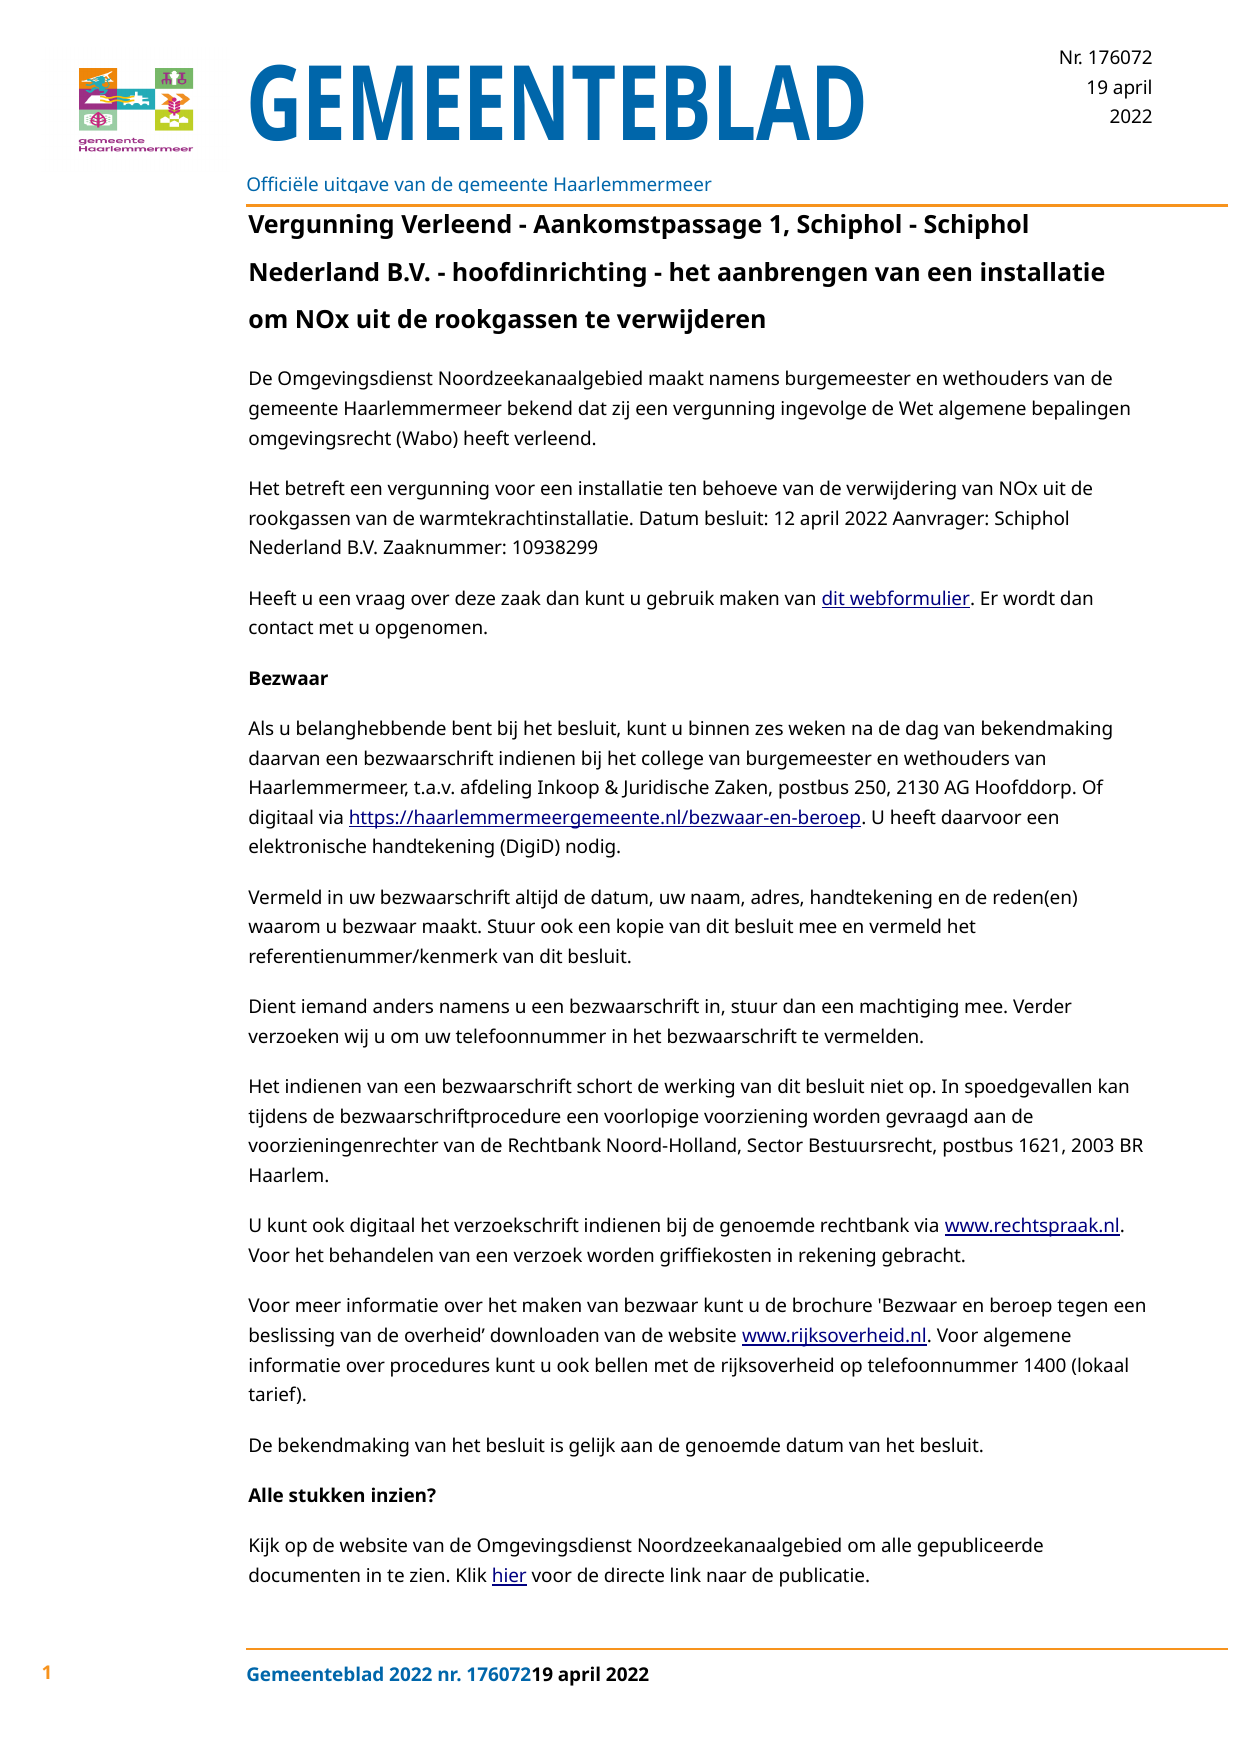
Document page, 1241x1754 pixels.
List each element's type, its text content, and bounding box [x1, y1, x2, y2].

text Bezwaar [248, 665, 1152, 690]
text Kijk op de website van de Omgevingsdienst Noordzeekanaalgebied om alle gepubliceerde documenten in te zien. Klik hier voor de directe link naar de publicatie. [248, 1533, 1152, 1588]
text Vergunning Verleend - Aankomstpassage 1, Schiphol - Schiphol Nederland B.V. - hoofdinrichting - het aanbrengen van een installatie om NOx uit de rookgassen te verwijderen [248, 207, 1152, 336]
text Het indienen van een bezwaarschrift schort de werking van dit besluit niet op. In spoedgevallen kan tijdens de bezwaarschriftprocedure een voorlopige voorziening worden gevraagd aan de voorzieningenrechter van de Rechtbank Noord-Holland, Sector Bestuursrecht, postbus 1621, 2003 BR Haarlem. [248, 1073, 1152, 1188]
text Heeft u een vraag over deze zaak dan kunt u gebruik maken van dit webformulier. Er wordt dan contact met u opgenomen. [248, 585, 1152, 640]
text De Omgevingsdienst Noordzeekanaalgebied maakt namens burgemeester en wethouders van de gemeente Haarlemmermeer bekend dat zij een vergunning ingevolge de Wet algemene bepalingen omgevingsrecht (Wabo) heeft verleend. [248, 366, 1152, 450]
text Voor meer informatie over het maken van bezwaar kunt u de brochure 'Bezwaar en beroep tegen een beslissing van de overheid’ downloaden van de website www.rijksoverheid.nl. Voor algemene informatie over procedures kunt u ook bellen met de rijksoverheid op telefoonnummer 1400 (lokaal tarief). [248, 1293, 1152, 1407]
text Het betreft een vergunning voor een installatie ten behoeve van de verwijdering van NOx uit de rookgassen van de warmtekrachtinstallatie. Datum besluit: 12 april 2022 Aanvrager: Schiphol Nederland B.V. Zaaknummer: 10938299 [248, 475, 1152, 560]
text De bekendmaking van het besluit is gelijk aan de genoemde datum van het besluit. [248, 1432, 1152, 1457]
text Vermeld in uw bezwaarschrift altijd de datum, uw naam, adres, handtekening en de reden(en) waarom u bezwaar maakt. Stuur ook een kopie van dit besluit mee en vermeld het referentienummer/kenmerk van dit besluit. [248, 884, 1152, 969]
text Als u belanghebbende bent bij het besluit, kunt u binnen zes weken na de dag van bekendmaking daarvan een bezwaarschrift indienen bij het college van burgemeester en wethouders van Haarlemmermeer, t.a.v. afdeling Inkoop & Juridische Zaken, postbus 250, 2130 AG Hoofddorp. Of digitaal via https://haarlemmermeergemeente.nl/bezwaar-en-beroep. U heeft daarvoor een elektronische handtekening (DigiD) nodig. [248, 715, 1152, 859]
text Alle stukken inzien? [248, 1482, 1152, 1508]
text Dient iemand anders namens u een bezwaarschrift in, stuur dan een machtiging mee. Verder verzoeken wij u om uw telefoonnummer in het bezwaarschrift te vermelden. [248, 993, 1152, 1049]
text U kunt ook digitaal het verzoekschrift indienen bij de genoemde rechtbank via www.rechtspraak.nl. Voor het behandelen van een verzoek worden griffiekosten in rekening gebracht. [248, 1213, 1152, 1268]
picture [41, 47, 231, 172]
